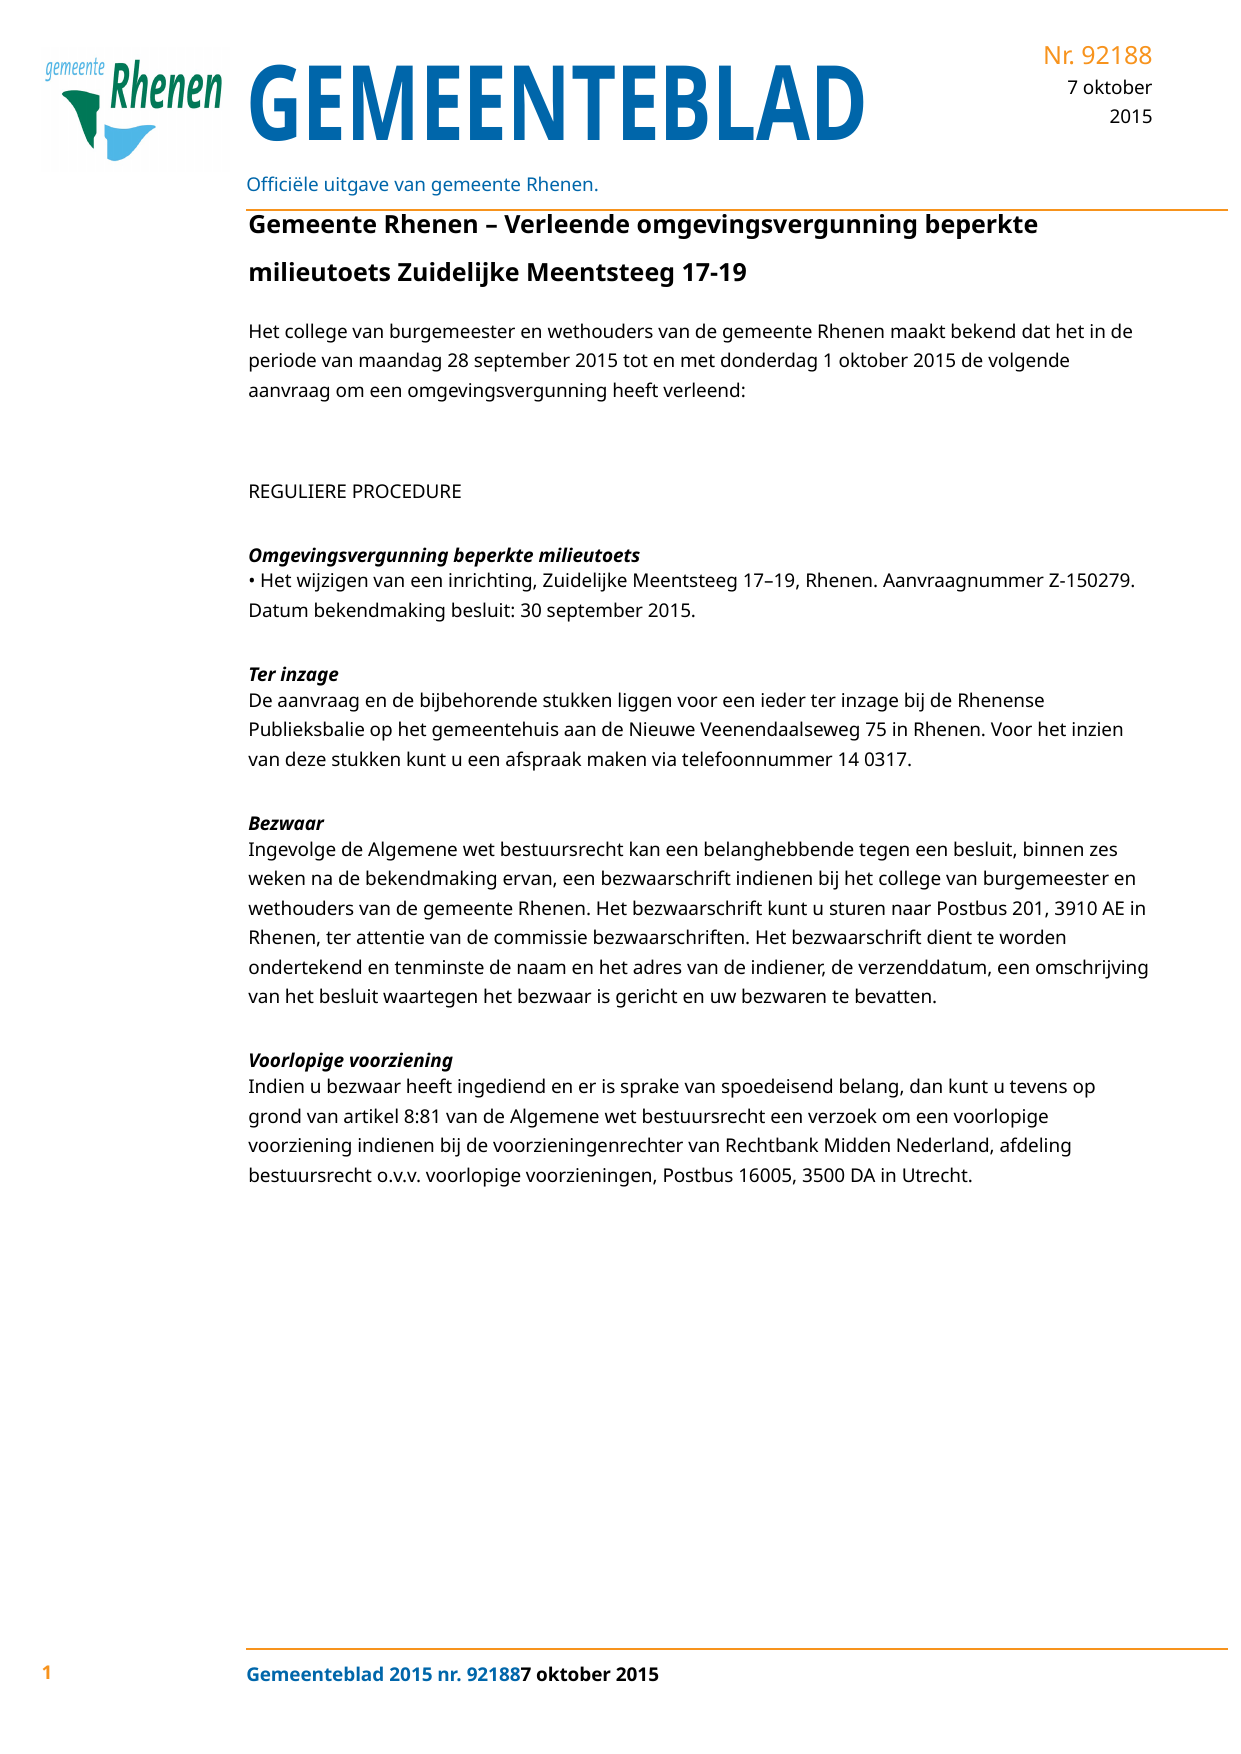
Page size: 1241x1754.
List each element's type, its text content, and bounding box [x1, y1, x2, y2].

text De aanvraag en de bijbehorende stukken liggen voor een ieder ter inzage bij de Rhenense Publieksbalie op het gemeentehuis aan de Nieuwe Veenendaalseweg 75 in Rhenen. Voor het inzien van deze stukken kunt u een afspraak maken via telefoonnummer 14 0317. [248, 687, 1152, 772]
text REGULIERE PROCEDURE [248, 478, 1152, 504]
text Bezwaar [248, 810, 1152, 836]
text Ingevolge de Algemene wet bestuursrecht kan een belanghebbende tegen een besluit, binnen zes weken na de bekendmaking ervan, een bezwaarschrift indienen bij het college van burgemeester en wethouders van de gemeente Rhenen. Het bezwaarschrift kunt u sturen naar Postbus 201, 3910 AE in Rhenen, ter attentie van de commissie bezwaarschriften. Het bezwaarschrift dient te worden ondertekend en tenminste de naam en het adres van de indiener, de verzenddatum, een omschrijving van het besluit waartegen het bezwaar is gericht en uw bezwaren te bevatten. [248, 836, 1152, 1009]
text • Het wijzigen van een inrichting, Zuidelijke Meentsteeg 17–19, Rhenen. Aanvraagnummer Z-150279. Datum bekendmaking besluit: 30 september 2015. [248, 568, 1152, 623]
text Ter inzage [248, 661, 1152, 687]
picture [41, 47, 231, 172]
text Voorlopige voorziening [248, 1048, 1152, 1073]
text Gemeente Rhenen – Verleende omgevingsvergunning beperkte milieutoets Zuidelijke Meentsteeg 17-19 [248, 211, 1152, 288]
text Omgevingsvergunning beperkte milieutoets [248, 542, 1152, 568]
text Indien u bezwaar heeft ingediend en er is sprake van spoedeisend belang, dan kunt u tevens op grond van artikel 8:81 van de Algemene wet bestuursrecht een verzoek om een voorlopige voorziening indienen bij de voorzieningenrechter van Rechtbank Midden Nederland, afdeling bestuursrecht o.v.v. voorlopige voorzieningen, Postbus 16005, 3500 DA in Utrecht. [248, 1073, 1152, 1188]
text Het college van burgemeester en wethouders van de gemeente Rhenen maakt bekend dat het in de periode van maandag 28 september 2015 tot en met donderdag 1 oktober 2015 de volgende aanvraag om een omgevingsvergunning heeft verleend: [248, 318, 1152, 403]
